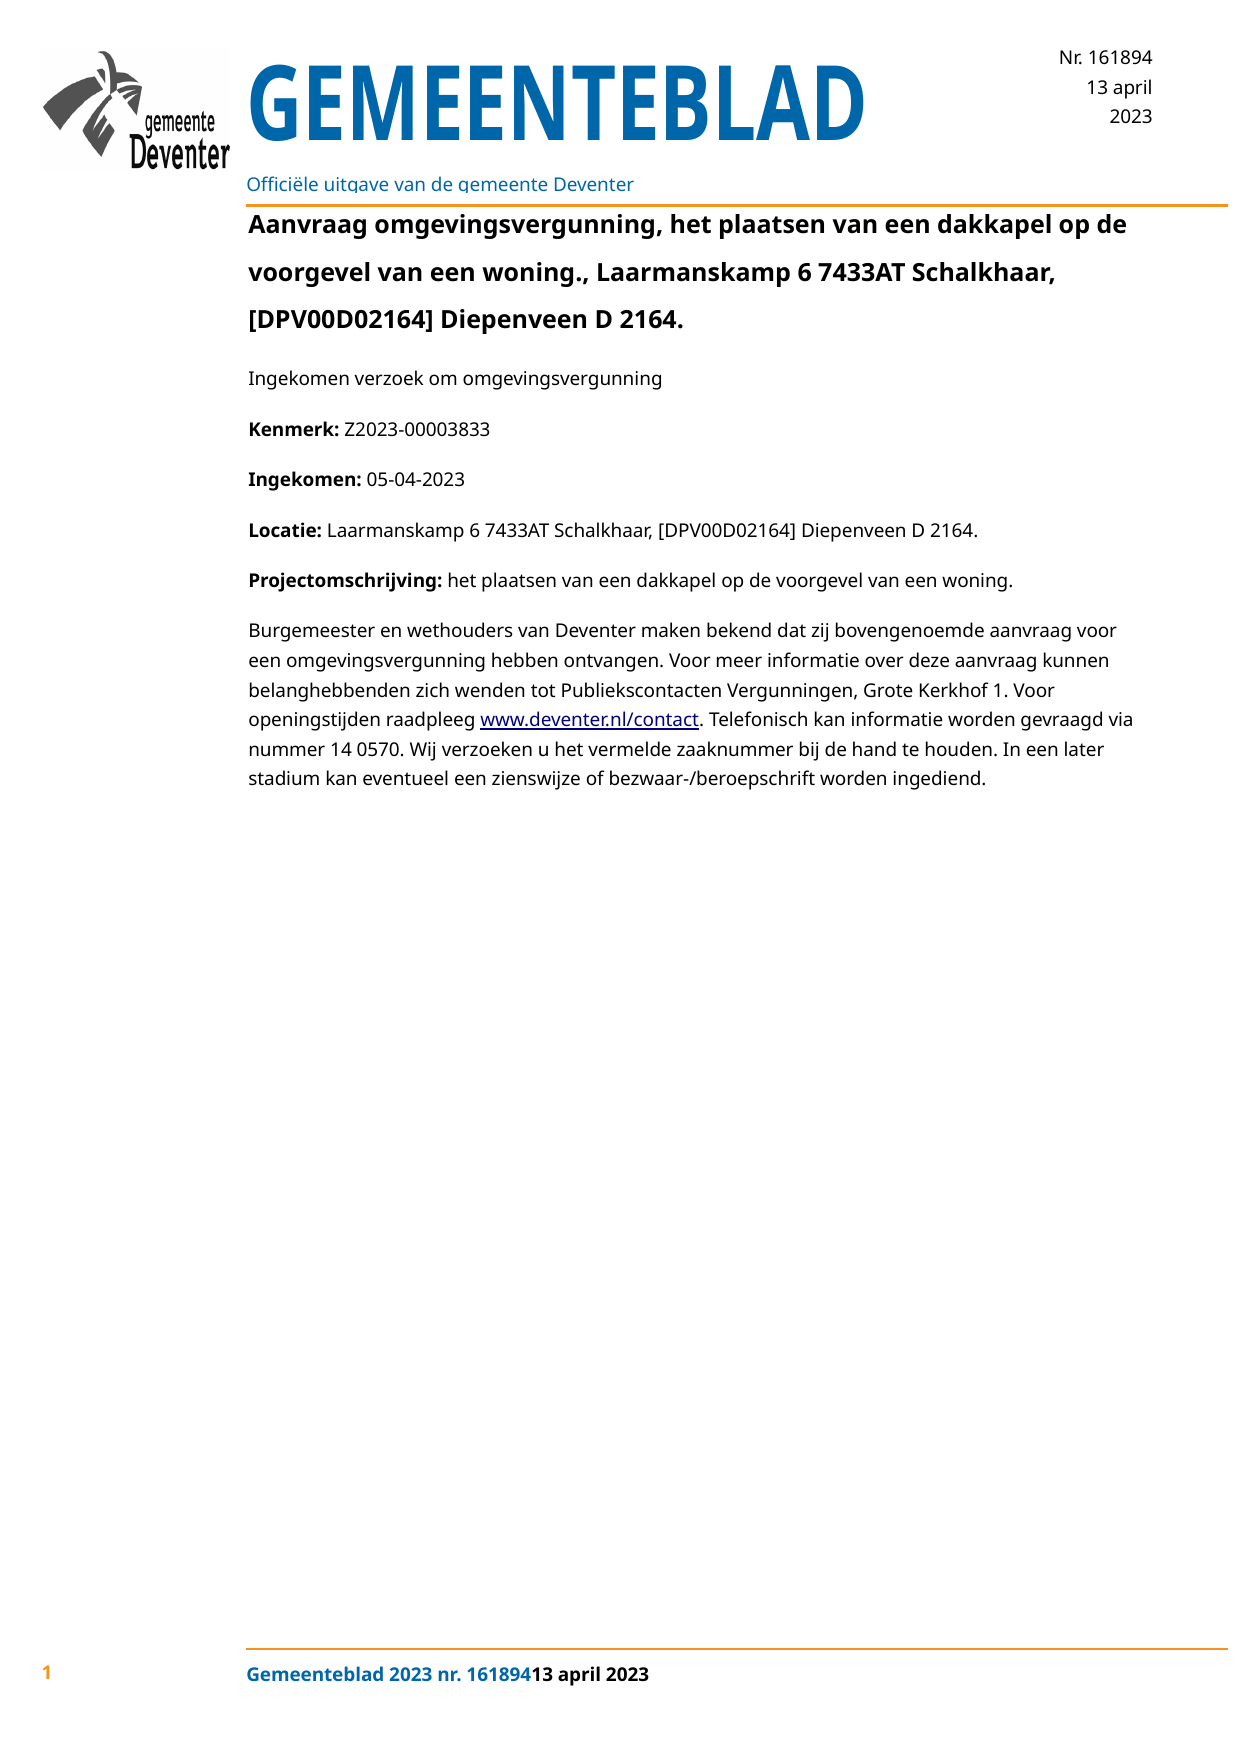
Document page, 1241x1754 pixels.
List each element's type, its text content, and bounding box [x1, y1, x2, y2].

text Locatie: Laarmanskamp 6 7433AT Schalkhaar, [DPV00D02164] Diepenveen D 2164. [248, 517, 1152, 542]
text Ingekomen: 05-04-2023 [248, 466, 1152, 492]
picture [41, 47, 231, 172]
text Projectomschrijving: het plaatsen van een dakkapel op de voorgevel van een woning. [248, 567, 1152, 593]
text Kenmerk: Z2023-00003833 [248, 416, 1152, 442]
text Burgemeester en wethouders van Deventer maken bekend dat zij bovengenoemde aanvraag voor een omgevingsvergunning hebben ontvangen. Voor meer informatie over deze aanvraag kunnen belanghebbenden zich wenden tot Publiekscontacten Vergunningen, Grote Kerkhof 1. Voor openingstijden raadpleeg www.deventer.nl/contact. Telefonisch kan informatie worden gevraagd via nummer 14 0570. Wij verzoeken u het vermelde zaaknummer bij de hand te houden. In een later stadium kan eventueel een zienswijze of bezwaar-/beroepschrift worden ingediend. [248, 618, 1152, 791]
text Ingekomen verzoek om omgevingsvergunning [248, 366, 1152, 391]
text Aanvraag omgevingsvergunning, het plaatsen van een dakkapel op de voorgevel van een woning., Laarmanskamp 6 7433AT Schalkhaar, [DPV00D02164] Diepenveen D 2164. [248, 207, 1152, 336]
